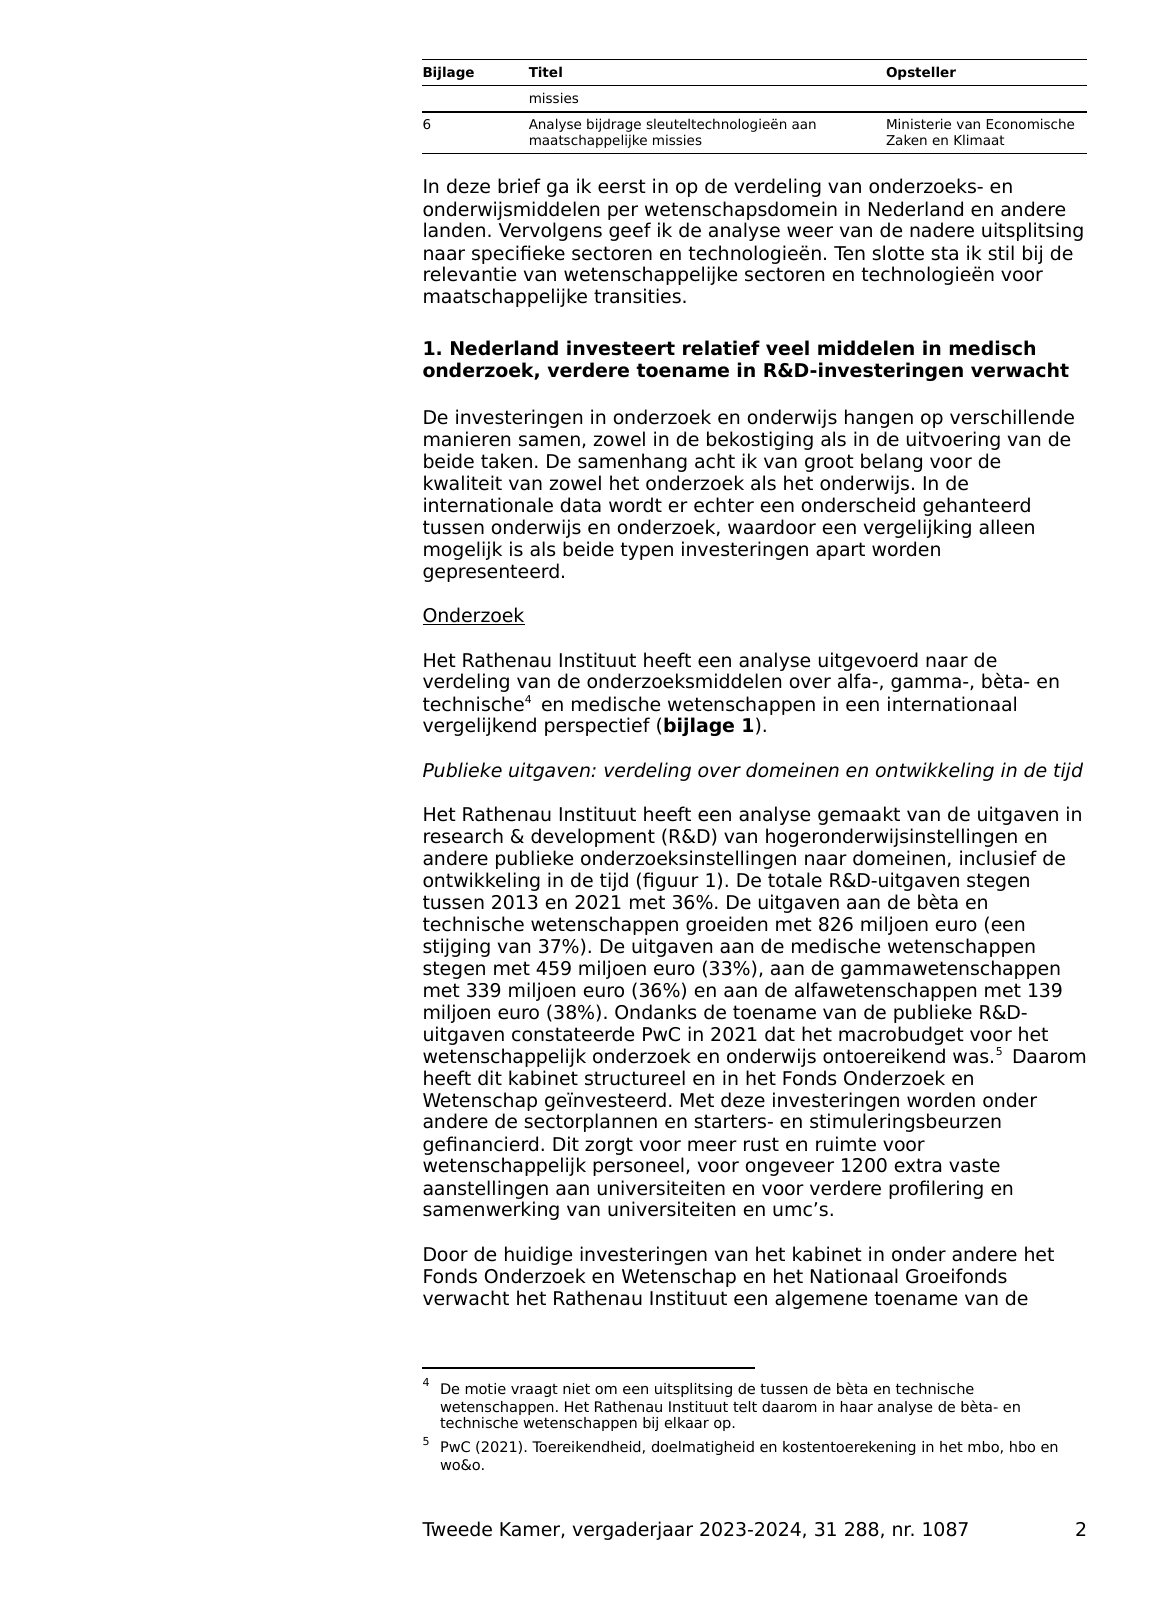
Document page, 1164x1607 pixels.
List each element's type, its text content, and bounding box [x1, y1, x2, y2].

table_header Bijlage [422, 60, 523, 85]
table_header Opsteller [880, 60, 1087, 85]
subtitle Onderzoek [422, 605, 1087, 627]
table_header Titel [523, 60, 880, 85]
table_cell 6 [422, 113, 523, 153]
text Door de huidige investeringen van het kabinet in onder andere het Fonds Onderzoek en Wetenschap en het Nationaal Groeifonds verwacht het Rathenau Instituut een algemene toename van de [422, 1243, 1087, 1309]
text De motie vraagt niet om een uitsplitsing de tussen de bèta en technische wetenschappen. Het Rathenau Instituut telt daarom in haar analyse de bèta- en technische wetenschappen bij elkaar op. [422, 1377, 1087, 1432]
text De investeringen in onderzoek en onderwijs hangen op verschillende manieren samen, zowel in de bekostiging als in de uitvoering van de beide taken. De samenhang acht ik van groot belang voor de kwaliteit van zowel het onderzoek als het onderwijs. In de internationale data wordt er echter een onderscheid gehanteerd tussen onderwijs en onderzoek, waardoor een vergelijking alleen mogelijk is als beide typen investeringen apart worden gepresenteerd. [422, 407, 1087, 583]
table_cell [422, 86, 523, 111]
subtitle 1. Nederland investeert relatief veel middelen in medisch onderzoek, verdere toename in R&D-investeringen verwacht [422, 338, 1087, 382]
table_cell missies [523, 86, 880, 111]
text PwC (2021). Toereikendheid, doelmatigheid en kostentoerekening in het mbo, hbo en wo&o. [422, 1435, 1087, 1474]
table_cell [880, 86, 1087, 111]
table_cell Ministerie van Economische Zaken en Klimaat [880, 113, 1087, 153]
subtitle Publieke uitgaven: verdeling over domeinen en ontwikkeling in de tijd [422, 759, 1087, 782]
text In deze brief ga ik eerst in op de verdeling van onderzoeks- en onderwijsmiddelen per wetenschapsdomein in Nederland en andere landen. Vervolgens geef ik de analyse weer van de nadere uitsplitsing naar specifieke sectoren en technologieën. Ten slotte sta ik stil bij de relevantie van wetenschappelijke sectoren en technologieën voor maatschappelijke transities. [422, 176, 1087, 308]
text Het Rathenau Instituut heeft een analyse gemaakt van de uitgaven in research & development (R&D) van hogeronderwijsinstellingen en andere publieke onderzoeksinstellingen naar domeinen, inclusief de ontwikkeling in de tijd (figuur 1). De totale R&D-uitgaven stegen tussen 2013 en 2021 met 36%. De uitgaven aan de bèta en technische wetenschappen groeiden met 826 miljoen euro (een stijging van 37%). De uitgaven aan de medische wetenschappen stegen met 459 miljoen euro (33%), aan de gammawetenschappen met 339 miljoen euro (36%) en aan de alfawetenschappen met 139 miljoen euro (38%). Ondanks de toename van de publieke R&D-uitgaven constateerde PwC in 2021 dat het macrobudget voor het wetenschappelijk onderzoek en onderwijs ontoereikend was. Daarom heeft dit kabinet structureel en in het Fonds Onderzoek en Wetenschap geïnvesteerd. Met deze investeringen worden onder andere de sectorplannen en starters- en stimuleringsbeurzen gefinancierd. Dit zorgt voor meer rust en ruimte voor wetenschappelijk personeel, voor ongeveer 1200 extra vaste aanstellingen aan universiteiten en voor verdere profilering en samenwerking van universiteiten en umc’s. [422, 804, 1087, 1221]
table_cell Analyse bijdrage sleuteltechnologieën aan maatschappelijke missies [523, 113, 880, 153]
text Het Rathenau Instituut heeft een analyse uitgevoerd naar de verdeling van de onderzoeksmiddelen over alfa-, gamma-, bèta- en technische en medische wetenschappen in een internationaal vergelijkend perspectief (bijlage 1). [422, 649, 1087, 737]
